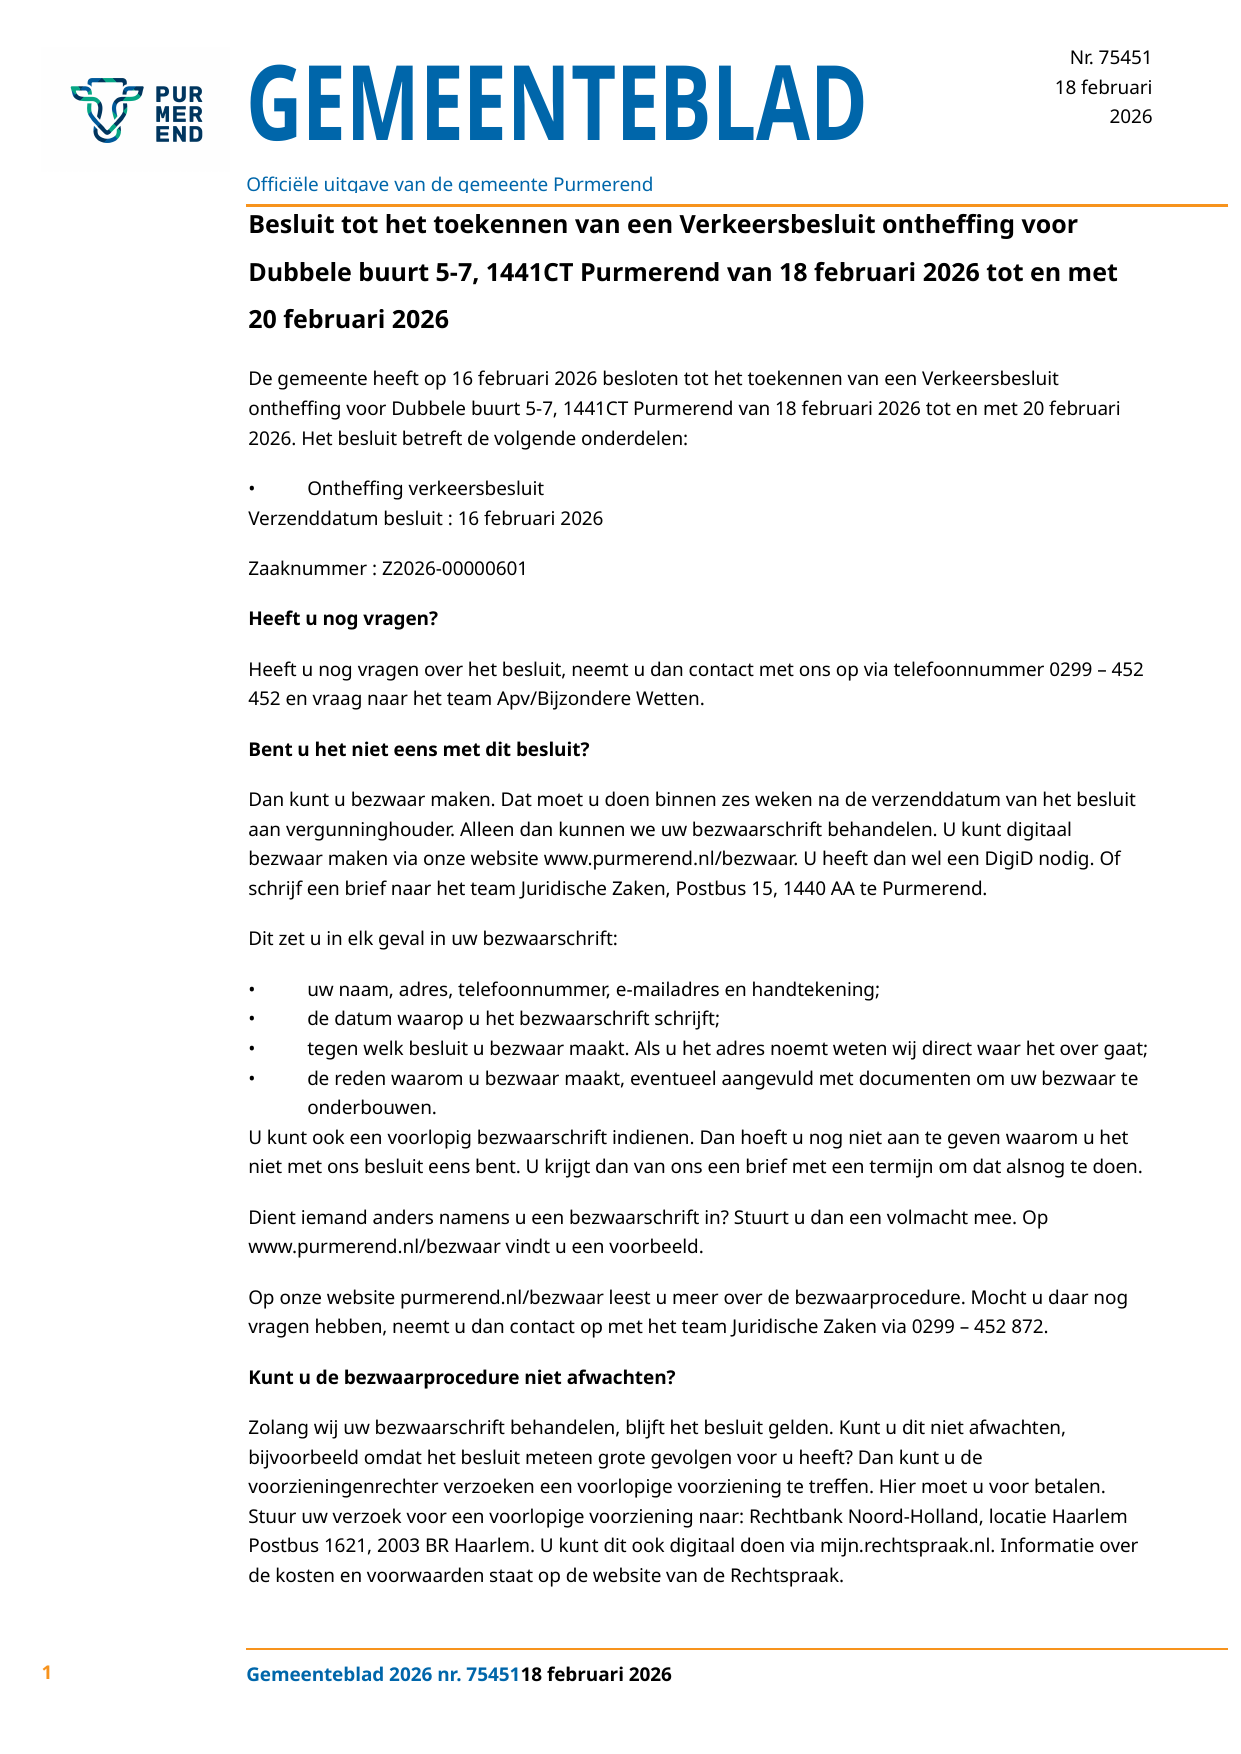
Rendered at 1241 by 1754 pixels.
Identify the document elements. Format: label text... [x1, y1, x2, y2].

text Zaaknummer : Z2026-00000601 [248, 555, 1152, 581]
text Dient iemand anders namens u een bezwaarschrift in? Stuurt u dan een volmacht mee. Op www.purmerend.nl/bezwaar vindt u een voorbeeld. [248, 1204, 1152, 1259]
text Besluit tot het toekennen van een Verkeersbesluit ontheffing voor Dubbele buurt 5-7, 1441CT Purmerend van 18 februari 2026 tot en met 20 februari 2026 [248, 207, 1152, 336]
list de datum waarop u het bezwaarschrift schrijft; [248, 1006, 1152, 1031]
picture [41, 47, 231, 172]
text Op onze website purmerend.nl/bezwaar leest u meer over de bezwaarprocedure. Mocht u daar nog vragen hebben, neemt u dan contact op met het team Juridische Zaken via 0299 – 452 872. [248, 1284, 1152, 1339]
list tegen welk besluit u bezwaar maakt. Als u het adres noemt weten wij direct waar het over gaat; [248, 1035, 1152, 1061]
text Zolang wij uw bezwaarschrift behandelen, blijft het besluit gelden. Kunt u dit niet afwachten, bijvoorbeeld omdat het besluit meteen grote gevolgen voor u heeft? Dan kunt u de voorzieningenrechter verzoeken een voorlopige voorziening te treffen. Hier moet u voor betalen. Stuur uw verzoek voor een voorlopige voorziening naar: Rechtbank Noord-Holland, locatie Haarlem Postbus 1621, 2003 BR Haarlem. U kunt dit ook digitaal doen via mijn.rechtspraak.nl. Informatie over de kosten en voorwaarden staat op de website van de Rechtspraak. [248, 1414, 1152, 1588]
list de reden waarom u bezwaar maakt, eventueel aangevuld met documenten om uw bezwaar te onderbouwen. [248, 1065, 1152, 1120]
text Kunt u de bezwaarprocedure niet afwachten? [248, 1364, 1152, 1389]
text Dit zet u in elk geval in uw bezwaarschrift: [248, 926, 1152, 951]
text Verzenddatum besluit : 16 februari 2026 [248, 505, 1152, 530]
text De gemeente heeft op 16 februari 2026 besloten tot het toekennen van een Verkeersbesluit ontheffing voor Dubbele buurt 5-7, 1441CT Purmerend van 18 februari 2026 tot en met 20 februari 2026. Het besluit betreft de volgende onderdelen: [248, 366, 1152, 450]
text Heeft u nog vragen over het besluit, neemt u dan contact met ons op via telefoonnummer 0299 – 452 452 en vraag naar het team Apv/Bijzondere Wetten. [248, 656, 1152, 711]
text Dan kunt u bezwaar maken. Dat moet u doen binnen zes weken na de verzenddatum van het besluit aan vergunninghouder. Alleen dan kunnen we uw bezwaarschrift behandelen. U kunt digitaal bezwaar maken via onze website www.purmerend.nl/bezwaar. U heeft dan wel een DigiD nodig. Of schrijf een brief naar het team Juridische Zaken, Postbus 15, 1440 AA te Purmerend. [248, 786, 1152, 901]
list uw naam, adres, telefoonnummer, e-mailadres en handtekening; [248, 976, 1152, 1002]
list Ontheffing verkeersbesluit [248, 475, 1152, 501]
text Heeft u nog vragen? [248, 606, 1152, 631]
text Bent u het niet eens met dit besluit? [248, 736, 1152, 762]
text U kunt ook een voorlopig bezwaarschrift indienen. Dan hoeft u nog niet aan te geven waarom u het niet met ons besluit eens bent. U krijgt dan van ons een brief met een termijn om dat alsnog te doen. [248, 1124, 1152, 1179]
